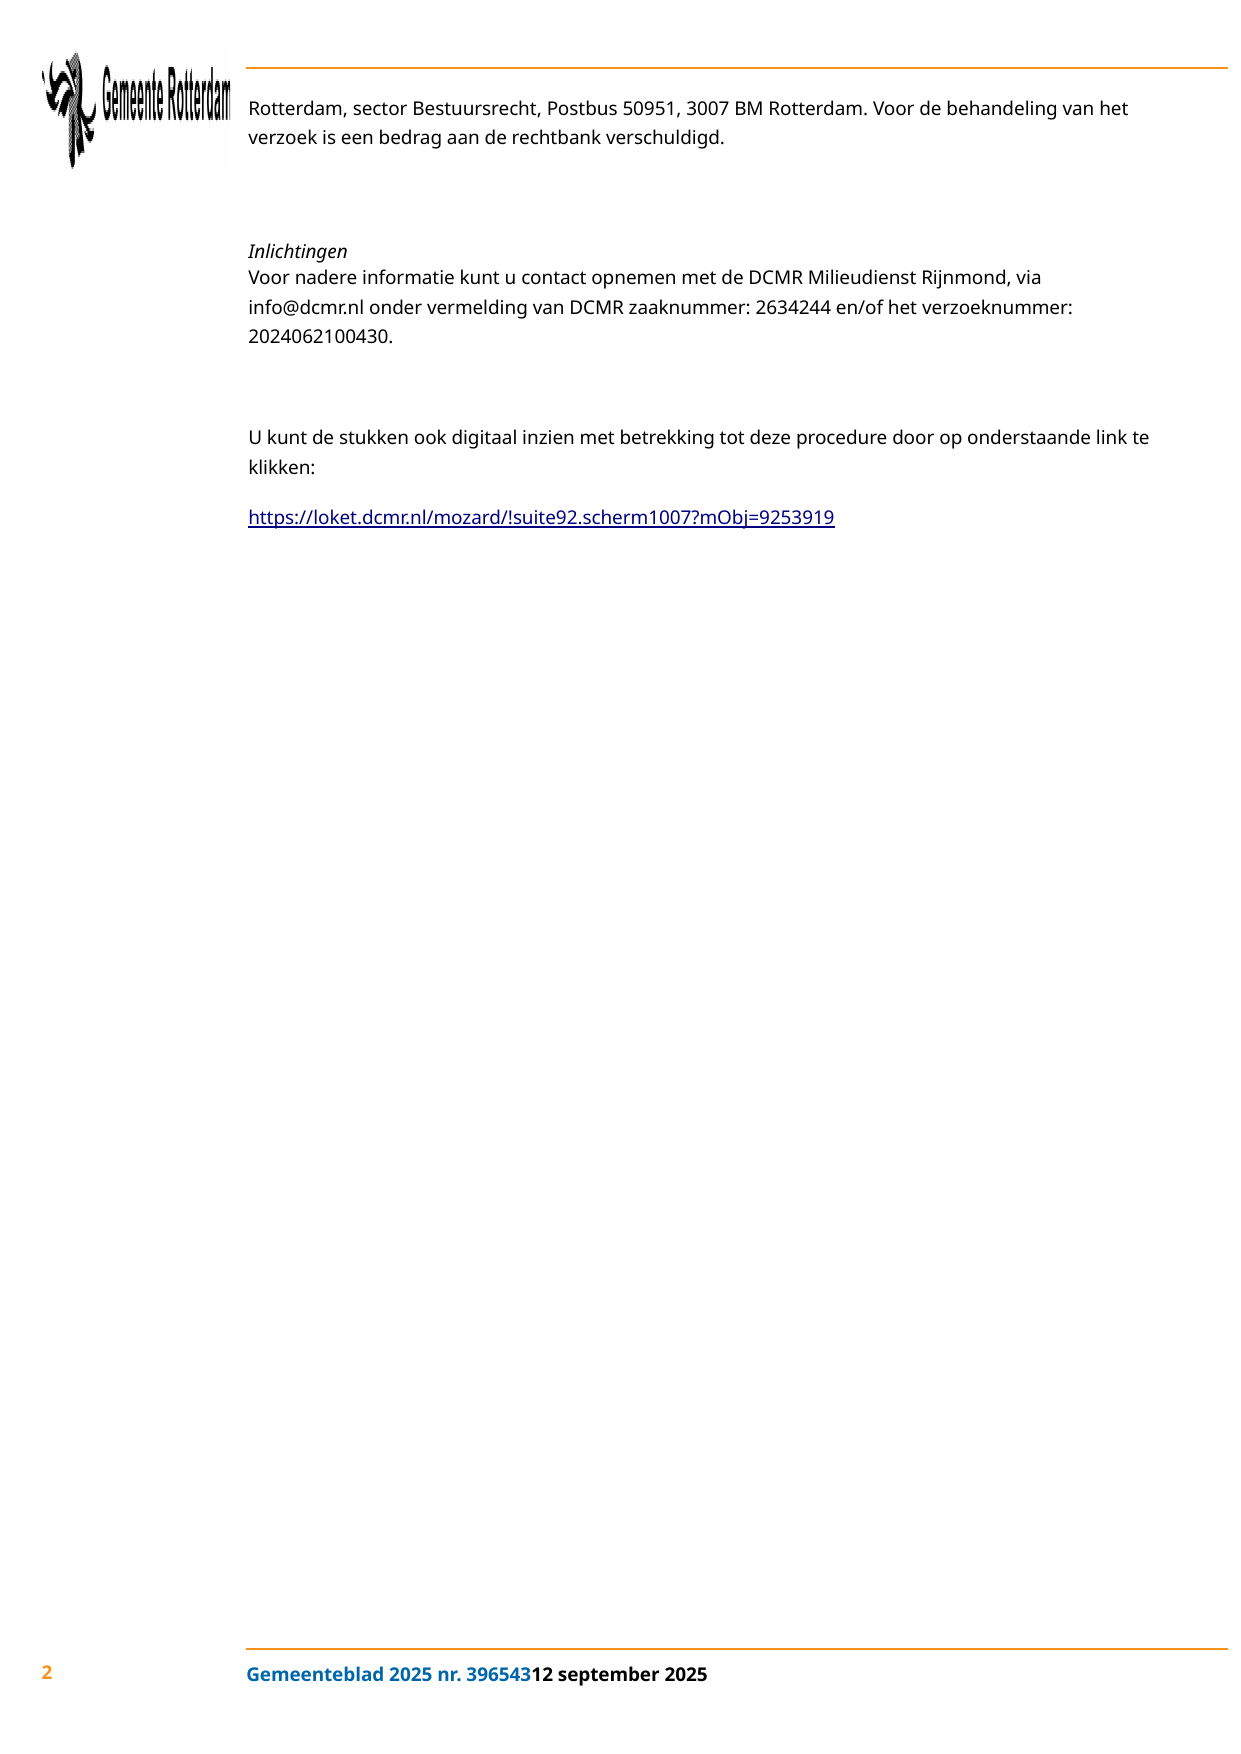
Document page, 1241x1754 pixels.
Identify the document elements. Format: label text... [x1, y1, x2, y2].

text Voor nadere informatie kunt u contact opnemen met de DCMR Milieudienst Rijnmond, via info@dcmr.nl onder vermelding van DCMR zaaknummer: 2634244 en/of het verzoeknummer: 2024062100430. [248, 264, 1152, 349]
text https://loket.dcmr.nl/mozard/!suite92.scherm1007?mObj=9253919 [248, 504, 1152, 530]
picture [41, 47, 231, 172]
text Rotterdam, sector Bestuursrecht, Postbus 50951, 3007 BM Rotterdam. Voor de behandeling van het verzoek is een bedrag aan de rechtbank verschuldigd. [248, 95, 1152, 150]
text Inlichtingen [248, 239, 1152, 264]
text U kunt de stukken ook digitaal inzien met betrekking tot deze procedure door op onderstaande link te klikken: [248, 424, 1152, 480]
